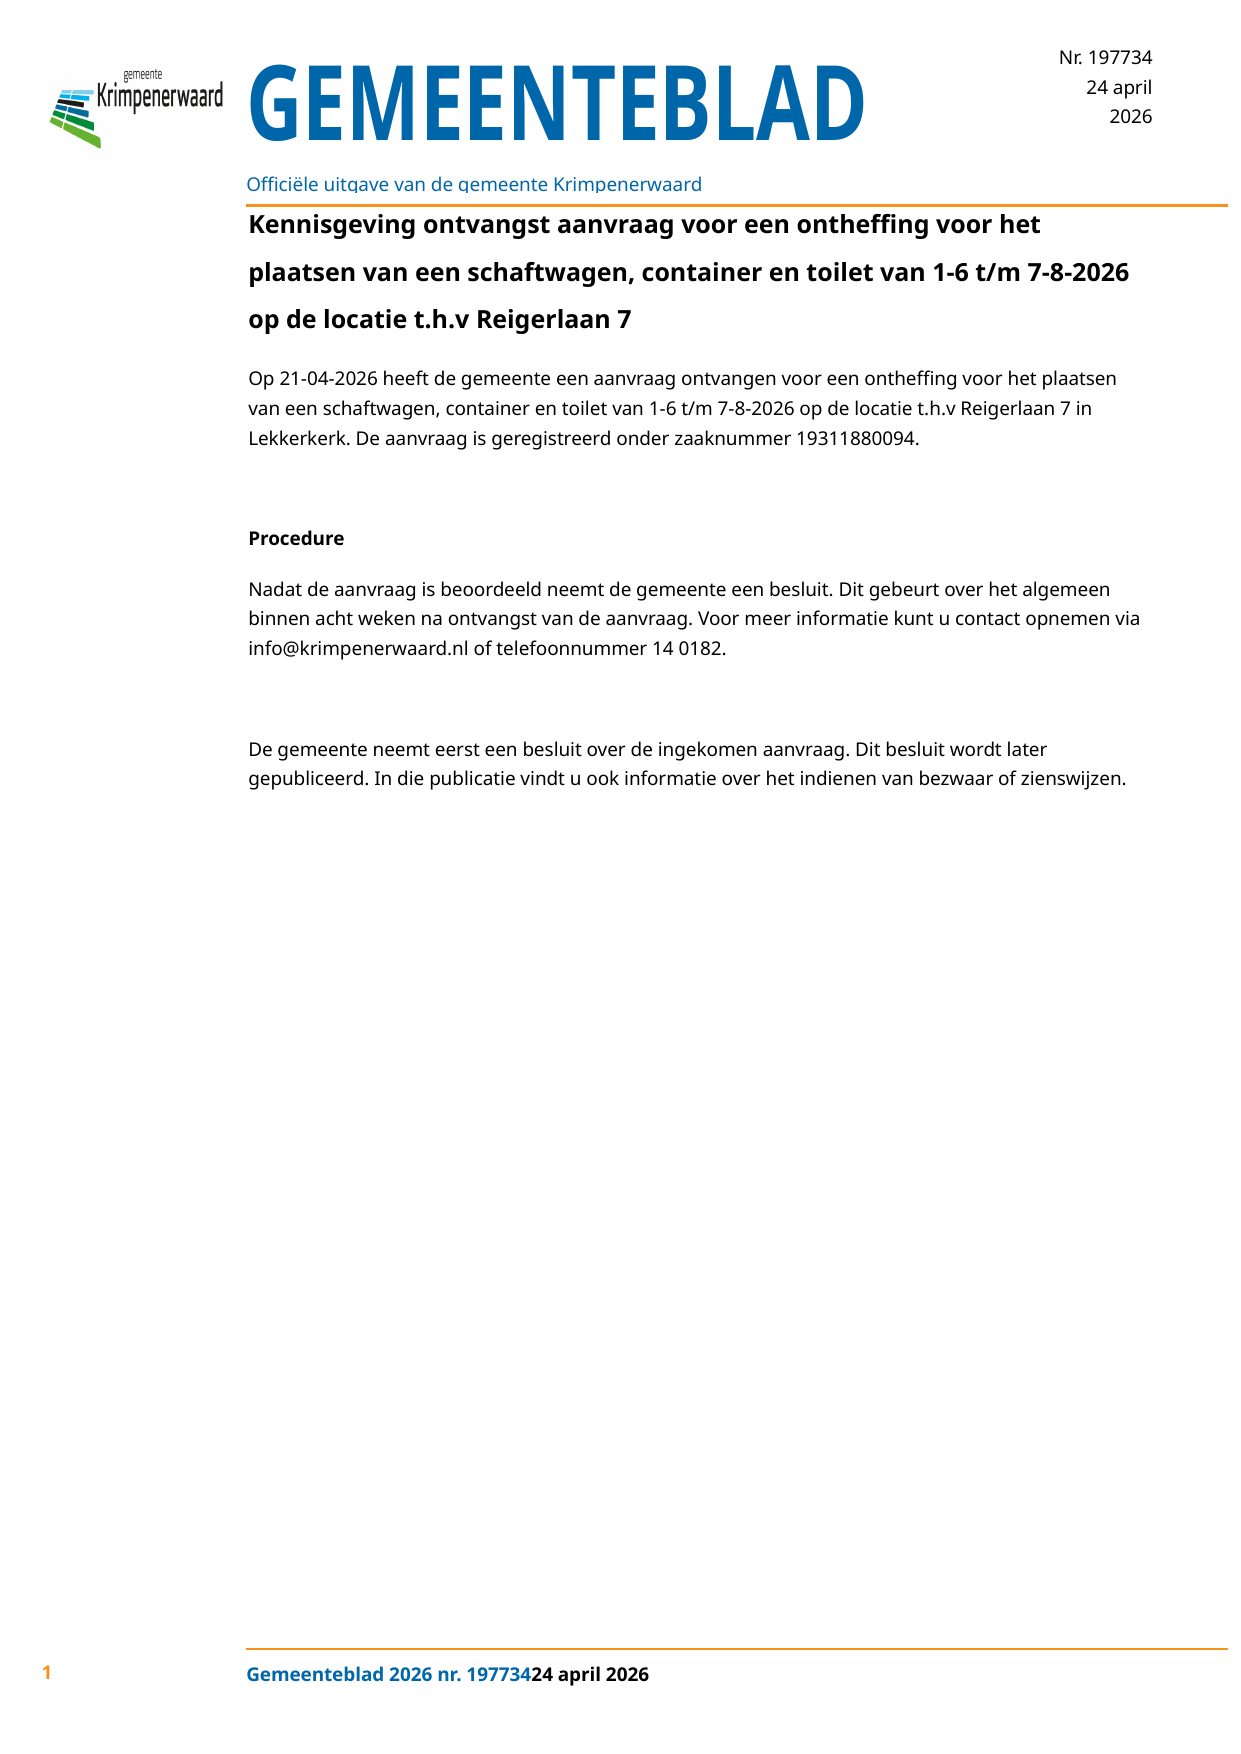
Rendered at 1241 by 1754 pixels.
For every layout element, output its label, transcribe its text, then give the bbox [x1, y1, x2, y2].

text Nadat de aanvraag is beoordeeld neemt de gemeente een besluit. Dit gebeurt over het algemeen binnen acht weken na ontvangst van de aanvraag. Voor meer informatie kunt u contact opnemen via info@krimpenerwaard.nl of telefoonnummer 14 0182. [248, 576, 1152, 661]
picture [41, 47, 231, 172]
text Procedure [248, 526, 1152, 551]
text De gemeente neemt eerst een besluit over de ingekomen aanvraag. Dit besluit wordt later gepubliceerd. In die publicatie vindt u ook informatie over het indienen van bezwaar of zienswijzen. [248, 736, 1152, 791]
text Op 21-04-2026 heeft de gemeente een aanvraag ontvangen voor een ontheffing voor het plaatsen van een schaftwagen, container en toilet van 1-6 t/m 7-8-2026 op de locatie t.h.v Reigerlaan 7 in Lekkerkerk. De aanvraag is geregistreerd onder zaaknummer 19311880094. [248, 366, 1152, 450]
text Kennisgeving ontvangst aanvraag voor een ontheffing voor het plaatsen van een schaftwagen, container en toilet van 1-6 t/m 7-8-2026 op de locatie t.h.v Reigerlaan 7 [248, 207, 1152, 336]
